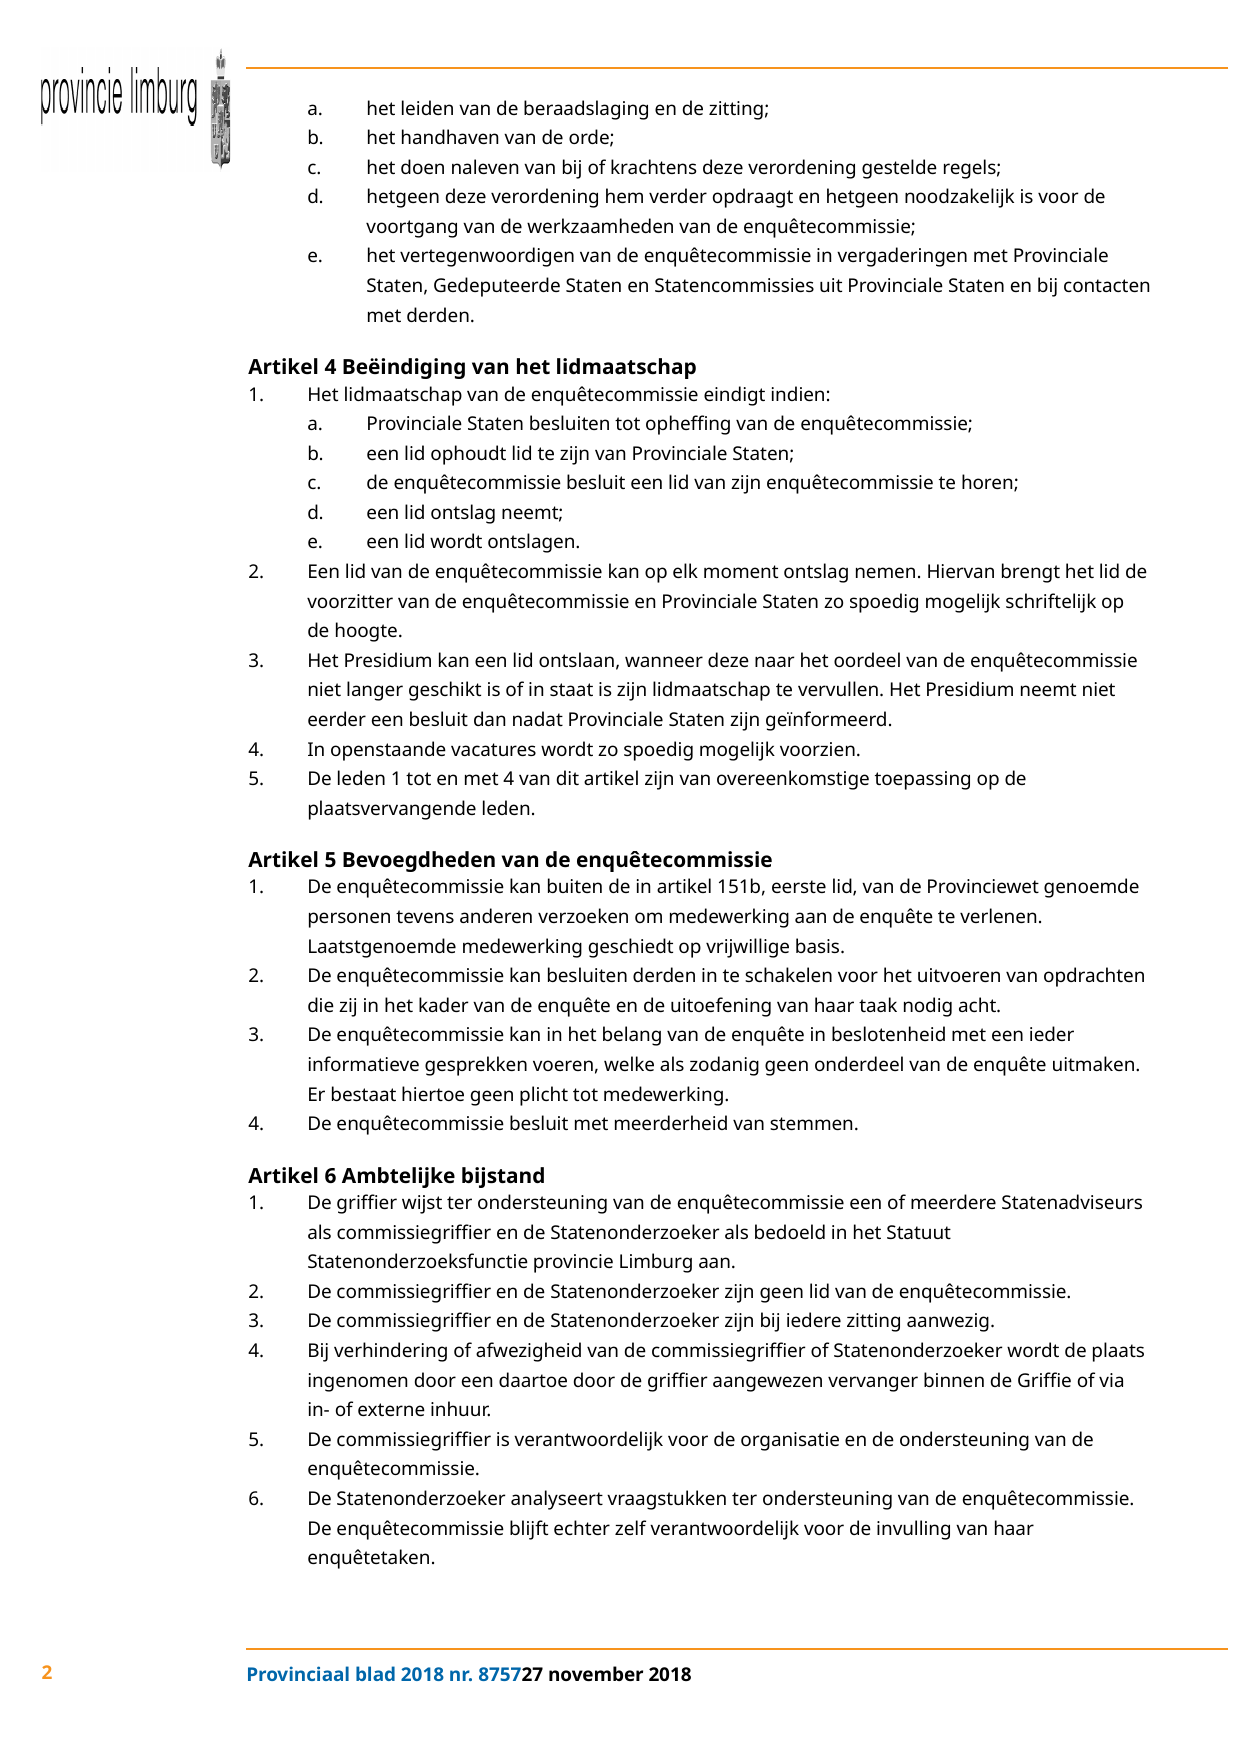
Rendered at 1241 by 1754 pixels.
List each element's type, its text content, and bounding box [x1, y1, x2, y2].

list De enquêtecommissie kan in het belang van de enquête in beslotenheid met een ieder informatieve gesprekken voeren, welke als zodanig geen onderdeel van de enquête uitmaken. Er bestaat hiertoe geen plicht tot medewerking. [248, 1022, 1152, 1107]
list De Statenonderzoeker analyseert vraagstukken ter ondersteuning van de enquêtecommissie. De enquêtecommissie blijft echter zelf verantwoordelijk voor de invulling van haar enquêtetaken. [248, 1485, 1152, 1570]
list een lid ontslag neemt; [307, 499, 1152, 525]
list het leiden van de beraadslaging en de zitting; [307, 95, 1152, 121]
list een lid ophoudt lid te zijn van Provinciale Staten; [307, 440, 1152, 466]
list hetgeen deze verordening hem verder opdraagt en hetgeen noodzakelijk is voor de voortgang van de werkzaamheden van de enquêtecommissie; [307, 183, 1152, 239]
text Artikel 4 Beëindiging van het lidmaatschap [248, 352, 1152, 381]
list In openstaande vacatures wordt zo spoedig mogelijk voorzien. [248, 736, 1152, 761]
list De commissiegriffier en de Statenonderzoeker zijn bij iedere zitting aanwezig. [248, 1308, 1152, 1333]
picture [41, 47, 231, 172]
list een lid wordt ontslagen. [307, 529, 1152, 554]
list het vertegenwoordigen van de enquêtecommissie in vergaderingen met Provinciale Staten, Gedeputeerde Staten en Statencommissies uit Provinciale Staten en bij contacten met derden. [307, 243, 1152, 328]
list Provinciale Staten besluiten tot opheffing van de enquêtecommissie; [307, 410, 1152, 436]
list De enquêtecommissie kan besluiten derden in te schakelen voor het uitvoeren van opdrachten die zij in het kader van de enquête en de uitoefening van haar taak nodig acht. [248, 962, 1152, 1018]
list De griffier wijst ter ondersteuning van de enquêtecommissie een of meerdere Statenadviseurs als commissiegriffier en de Statenonderzoeker als bedoeld in het Statuut Statenonderzoeksfunctie provincie Limburg aan. [248, 1189, 1152, 1274]
list De enquêtecommissie besluit met meerderheid van stemmen. [248, 1110, 1152, 1136]
list Een lid van de enquêtecommissie kan op elk moment ontslag nemen. Hiervan brengt het lid de voorzitter van de enquêtecommissie en Provinciale Staten zo spoedig mogelijk schriftelijk op de hoogte. [248, 558, 1152, 643]
text Artikel 6 Ambtelijke bijstand [248, 1161, 1152, 1189]
list het handhaven van de orde; [307, 124, 1152, 150]
list De leden 1 tot en met 4 van dit artikel zijn van overeenkomstige toepassing op de plaatsvervangende leden. [248, 765, 1152, 821]
list de enquêtecommissie besluit een lid van zijn enquêtecommissie te horen; [307, 469, 1152, 495]
list Bij verhindering of afwezigheid van de commissiegriffier of Statenonderzoeker wordt de plaats ingenomen door een daartoe door de griffier aangewezen vervanger binnen de Griffie of via in- of externe inhuur. [248, 1337, 1152, 1422]
text Artikel 5 Bevoegdheden van de enquêtecommissie [248, 845, 1152, 874]
list De enquêtecommissie kan buiten de in artikel 151b, eerste lid, van de Provinciewet genoemde personen tevens anderen verzoeken om medewerking aan de enquête te verlenen. Laatstgenoemde medewerking geschiedt op vrijwillige basis. [248, 874, 1152, 959]
list De commissiegriffier is verantwoordelijk voor de organisatie en de ondersteuning van de enquêtecommissie. [248, 1426, 1152, 1481]
list het doen naleven van bij of krachtens deze verordening gestelde regels; [307, 154, 1152, 180]
list Het Presidium kan een lid ontslaan, wanneer deze naar het oordeel van de enquêtecommissie niet langer geschikt is of in staat is zijn lidmaatschap te vervullen. Het Presidium neemt niet eerder een besluit dan nadat Provinciale Staten zijn geïnformeerd. [248, 647, 1152, 732]
list Het lidmaatschap van de enquêtecommissie eindigt indien: [248, 381, 1152, 406]
list De commissiegriffier en de Statenonderzoeker zijn geen lid van de enquêtecommissie. [248, 1278, 1152, 1304]
